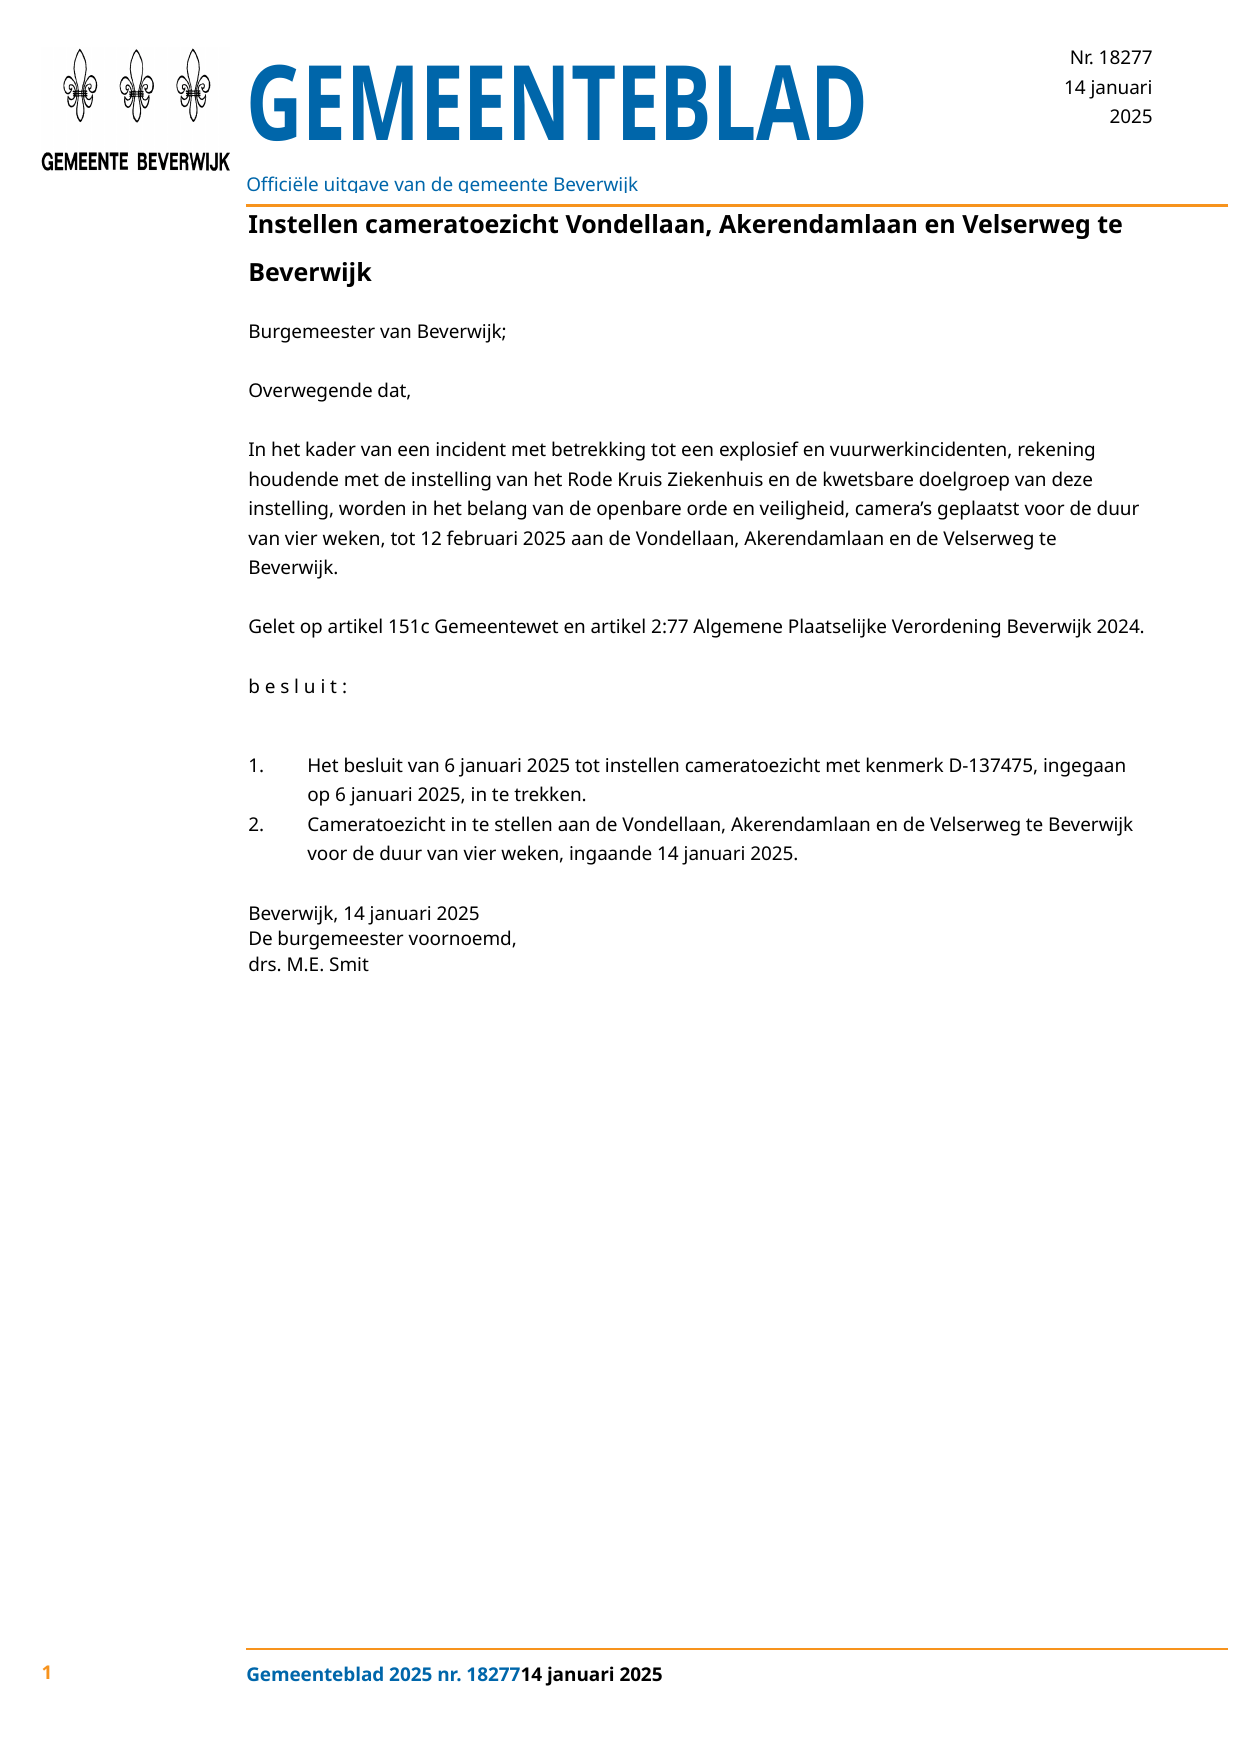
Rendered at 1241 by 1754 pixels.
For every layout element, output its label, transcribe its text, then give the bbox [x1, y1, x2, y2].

text Burgemeester van Beverwijk; [248, 318, 1152, 344]
picture [41, 47, 231, 172]
list Cameratoezicht in te stellen aan de Vondellaan, Akerendamlaan en de Velserweg te Beverwijk voor de duur van vier weken, ingaande 14 januari 2025. [248, 811, 1152, 866]
text Gelet op artikel 151c Gemeentewet en artikel 2:77 Algemene Plaatselijke Verordening Beverwijk 2024. [248, 614, 1152, 639]
text b e s l u i t : [248, 673, 1152, 699]
text Instellen cameratoezicht Vondellaan, Akerendamlaan en Velserweg te Beverwijk [248, 207, 1152, 288]
text De burgemeester voornoemd, [248, 925, 1152, 951]
text In het kader van een incident met betrekking tot een explosief en vuurwerkincidenten, rekening houdende met de instelling van het Rode Kruis Ziekenhuis en de kwetsbare doelgroep van deze instelling, worden in het belang van de openbare orde en veiligheid, camera’s geplaatst voor de duur van vier weken, tot 12 februari 2025 aan de Vondellaan, Akerendamlaan en de Velserweg te Beverwijk. [248, 436, 1152, 580]
text Beverwijk, 14 januari 2025 [248, 900, 1152, 925]
list Het besluit van 6 januari 2025 tot instellen cameratoezicht met kenmerk D-137475, ingegaan op 6 januari 2025, in te trekken. [248, 752, 1152, 807]
text drs. M.E. Smit [248, 951, 1152, 977]
text Overwegende dat, [248, 377, 1152, 403]
